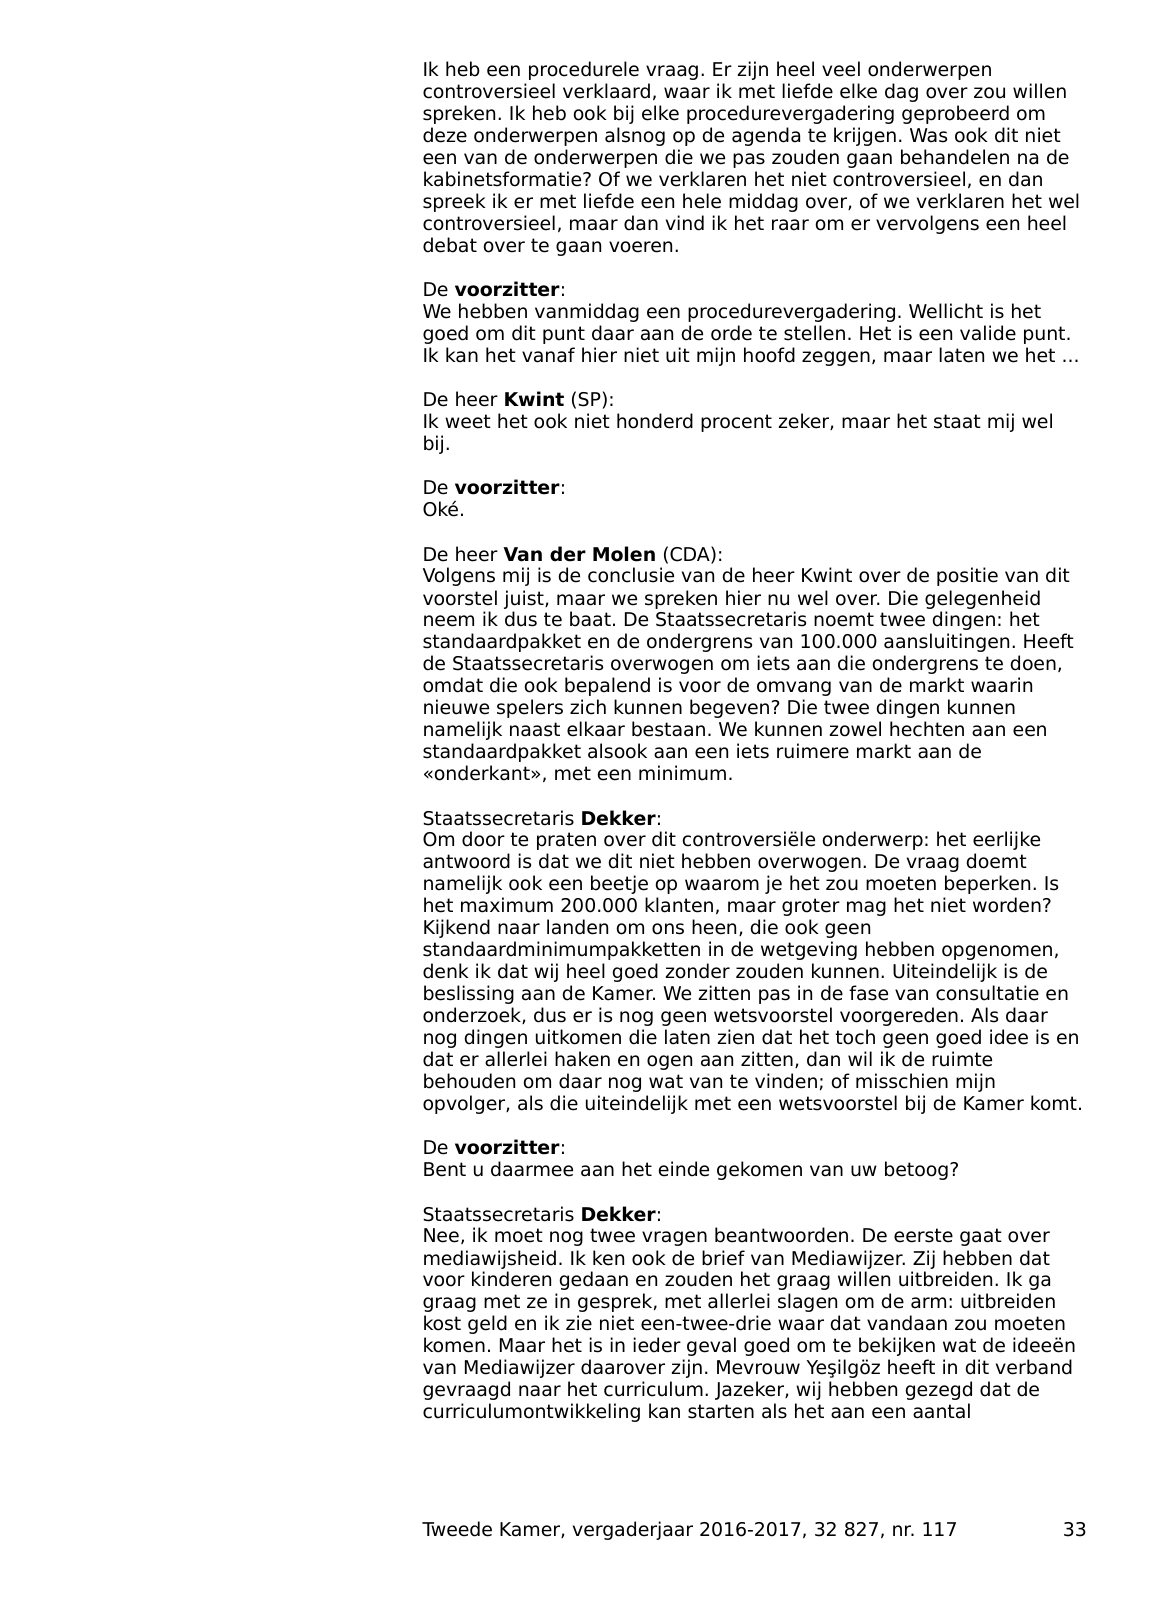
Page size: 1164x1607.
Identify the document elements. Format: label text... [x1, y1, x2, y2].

text Volgens mij is de conclusie van de heer Kwint over de positie van dit voorstel juist, maar we spreken hier nu wel over. Die gelegenheid neem ik dus te baat. De Staatssecretaris noemt twee dingen: het standaardpakket en de ondergrens van 100.000 aansluitingen. Heeft de Staatssecretaris overwogen om iets aan die ondergrens te doen, omdat die ook bepalend is voor de omvang van de markt waarin nieuwe spelers zich kunnen begeven? Die twee dingen kunnen namelijk naast elkaar bestaan. We kunnen zowel hechten aan een standaardpakket alsook aan een iets ruimere markt aan de «onderkant», met een minimum. [422, 565, 1087, 785]
text De heer Kwint (SP): [422, 389, 1087, 411]
text De heer Van der Molen (CDA): [422, 543, 1087, 565]
text Staatssecretaris Dekker: [422, 807, 1087, 829]
text We hebben vanmiddag een procedurevergadering. Wellicht is het goed om dit punt daar aan de orde te stellen. Het is een valide punt. Ik kan het vanaf hier niet uit mijn hoofd zeggen, maar laten we het ... [422, 301, 1087, 367]
text Om door te praten over dit controversiële onderwerp: het eerlijke antwoord is dat we dit niet hebben overwogen. De vraag doemt namelijk ook een beetje op waarom je het zou moeten beperken. Is het maximum 200.000 klanten, maar groter mag het niet worden? Kijkend naar landen om ons heen, die ook geen standaardminimumpakketten in de wetgeving hebben opgenomen, denk ik dat wij heel goed zonder zouden kunnen. Uiteindelijk is de beslissing aan de Kamer. We zitten pas in de fase van consultatie en onderzoek, dus er is nog geen wetsvoorstel voorgereden. Als daar nog dingen uitkomen die laten zien dat het toch geen goed idee is en dat er allerlei haken en ogen aan zitten, dan wil ik de ruimte behouden om daar nog wat van te vinden; of misschien mijn opvolger, als die uiteindelijk met een wetsvoorstel bij de Kamer komt. [422, 829, 1087, 1115]
text De voorzitter: [422, 477, 1087, 499]
text Bent u daarmee aan het einde gekomen van uw betoog? [422, 1159, 1087, 1181]
text Ik weet het ook niet honderd procent zeker, maar het staat mij wel bij. [422, 411, 1087, 455]
text Oké. [422, 499, 1087, 521]
text De voorzitter: [422, 1137, 1087, 1159]
text De voorzitter: [422, 279, 1087, 301]
text Nee, ik moet nog twee vragen beantwoorden. De eerste gaat over mediawijsheid. Ik ken ook de brief van Mediawijzer. Zij hebben dat voor kinderen gedaan en zouden het graag willen uitbreiden. Ik ga graag met ze in gesprek, met allerlei slagen om de arm: uitbreiden kost geld en ik zie niet een-twee-drie waar dat vandaan zou moeten komen. Maar het is in ieder geval goed om te bekijken wat de ideeën van Mediawijzer daarover zijn. Mevrouw Yeşilgöz heeft in dit verband gevraagd naar het curriculum. Jazeker, wij hebben gezegd dat de curriculumontwikkeling kan starten als het aan een aantal [422, 1225, 1087, 1423]
text Ik heb een procedurele vraag. Er zijn heel veel onderwerpen controversieel verklaard, waar ik met liefde elke dag over zou willen spreken. Ik heb ook bij elke procedurevergadering geprobeerd om deze onderwerpen alsnog op de agenda te krijgen. Was ook dit niet een van de onderwerpen die we pas zouden gaan behandelen na de kabinetsformatie? Of we verklaren het niet controversieel, en dan spreek ik er met liefde een hele middag over, of we verklaren het wel controversieel, maar dan vind ik het raar om er vervolgens een heel debat over te gaan voeren. [422, 59, 1087, 257]
text Staatssecretaris Dekker: [422, 1203, 1087, 1225]
